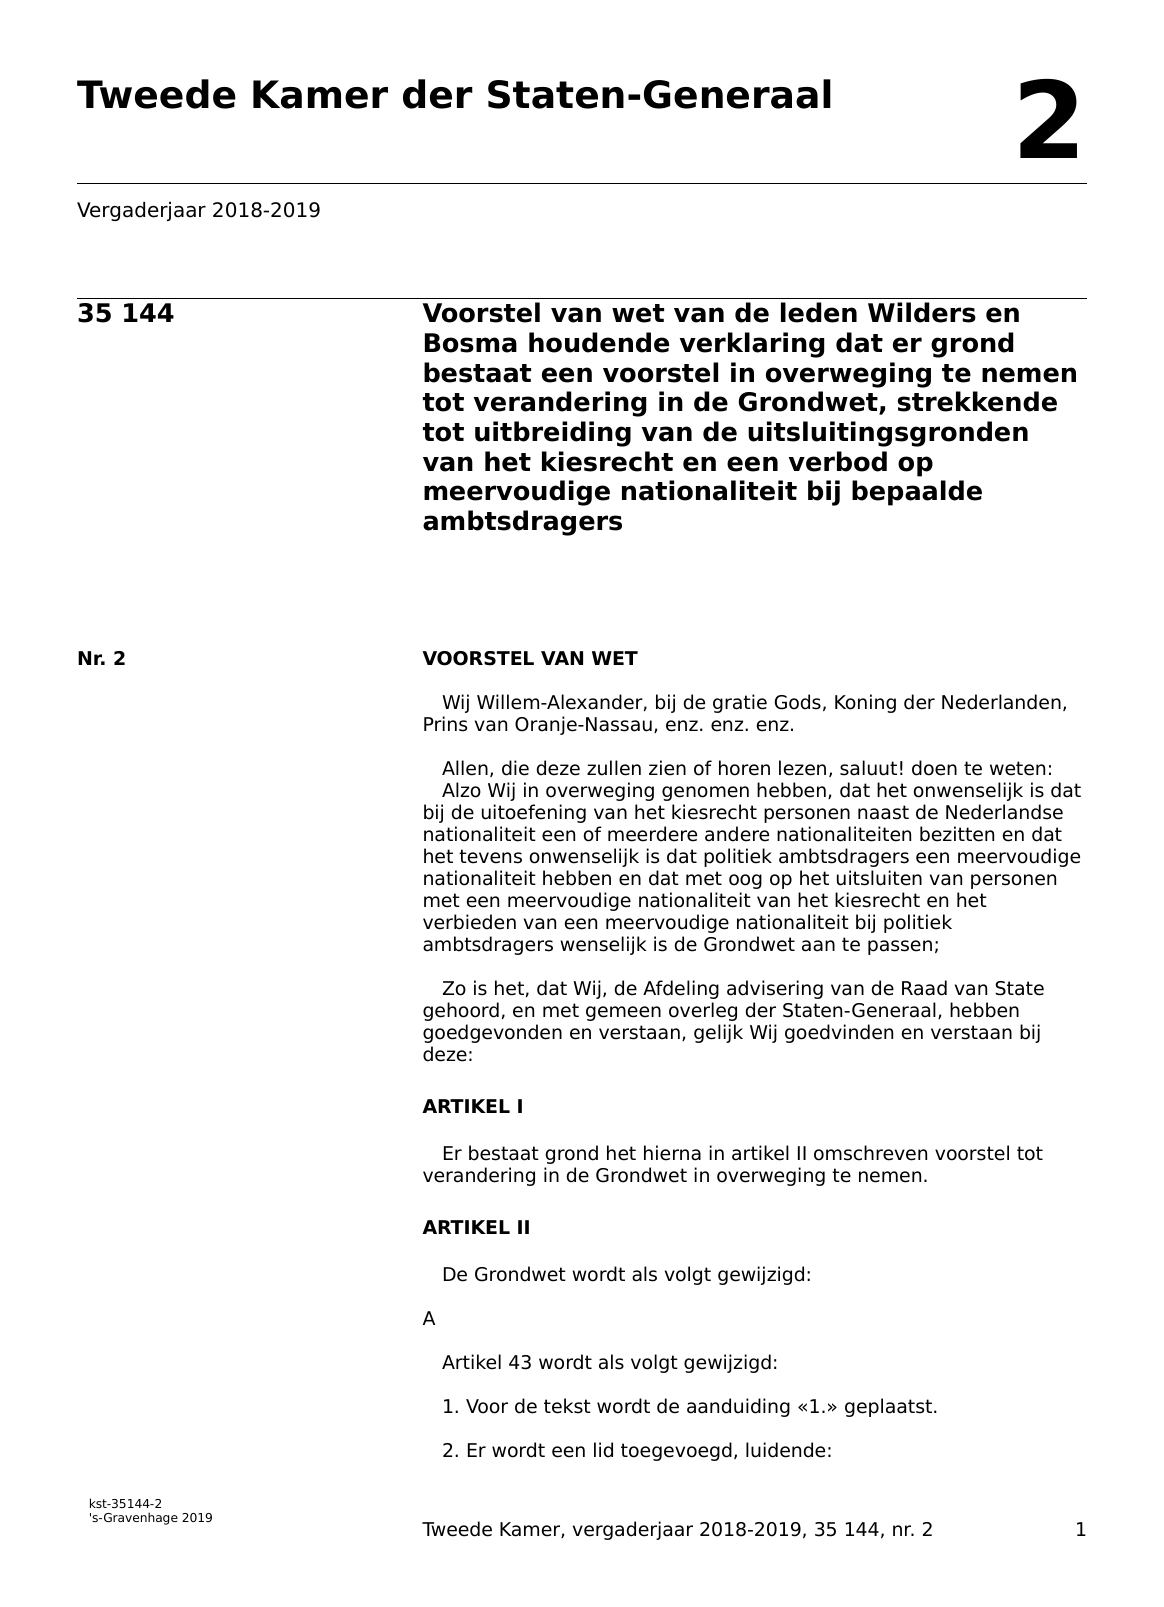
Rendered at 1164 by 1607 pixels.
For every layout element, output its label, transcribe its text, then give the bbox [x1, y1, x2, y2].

subtitle ARTIKEL I [422, 1096, 1087, 1118]
table_cell Vergaderjaar 2018-2019 [77, 184, 1087, 298]
text 2. Er wordt een lid toegevoegd, luidende: [422, 1440, 1087, 1462]
subtitle 35 144 Voorstel van wet van de leden Wilders en Bosma houdende verklaring dat er grond bestaat een voorstel in overweging te nemen tot verandering in de Grondwet, strekkende tot uitbreiding van de uitsluitingsgronden van het kiesrecht en een verbod op meervoudige nationaliteit bij bepaalde ambtsdragers [77, 299, 1087, 536]
table_header Tweede Kamer der Staten-Generaal [77, 59, 886, 183]
text Artikel 43 wordt als volgt gewijzigd: [422, 1352, 1087, 1374]
subtitle ARTIKEL II [422, 1217, 1087, 1239]
text Zo is het, dat Wij, de Afdeling advisering van de Raad van State gehoord, en met gemeen overleg der Staten-Generaal, hebben goedgevonden en verstaan, gelijk Wij goedvinden en verstaan bij deze: [422, 978, 1087, 1066]
text Wij Willem-Alexander, bij de gratie Gods, Koning der Nederlanden, Prins van Oranje-Nassau, enz. enz. enz. [422, 692, 1087, 736]
text Er bestaat grond het hierna in artikel II omschreven voorstel tot verandering in de Grondwet in overweging te nemen. [422, 1143, 1087, 1187]
text Allen, die deze zullen zien of horen lezen, saluut! doen te weten: [422, 758, 1087, 780]
subtitle Nr. 2 VOORSTEL VAN WET [77, 647, 1087, 669]
table_header 2 [886, 59, 1087, 183]
text De Grondwet wordt als volgt gewijzigd: [422, 1264, 1087, 1286]
text Alzo Wij in overweging genomen hebben, dat het onwenselijk is dat bij de uitoefening van het kiesrecht personen naast de Nederlandse nationaliteit een of meerdere andere nationaliteiten bezitten en dat het tevens onwenselijk is dat politiek ambtsdragers een meervoudige nationaliteit hebben en dat met oog op het uitsluiten van personen met een meervoudige nationaliteit van het kiesrecht en het verbieden van een meervoudige nationaliteit bij politiek ambtsdragers wenselijk is de Grondwet aan te passen; [422, 780, 1087, 956]
text 1. Voor de tekst wordt de aanduiding «1.» geplaatst. [422, 1396, 1087, 1418]
text 's-Gravenhage 2019 [88, 1511, 323, 1525]
text A [422, 1308, 1087, 1330]
text kst-35144-2 [88, 1497, 323, 1511]
